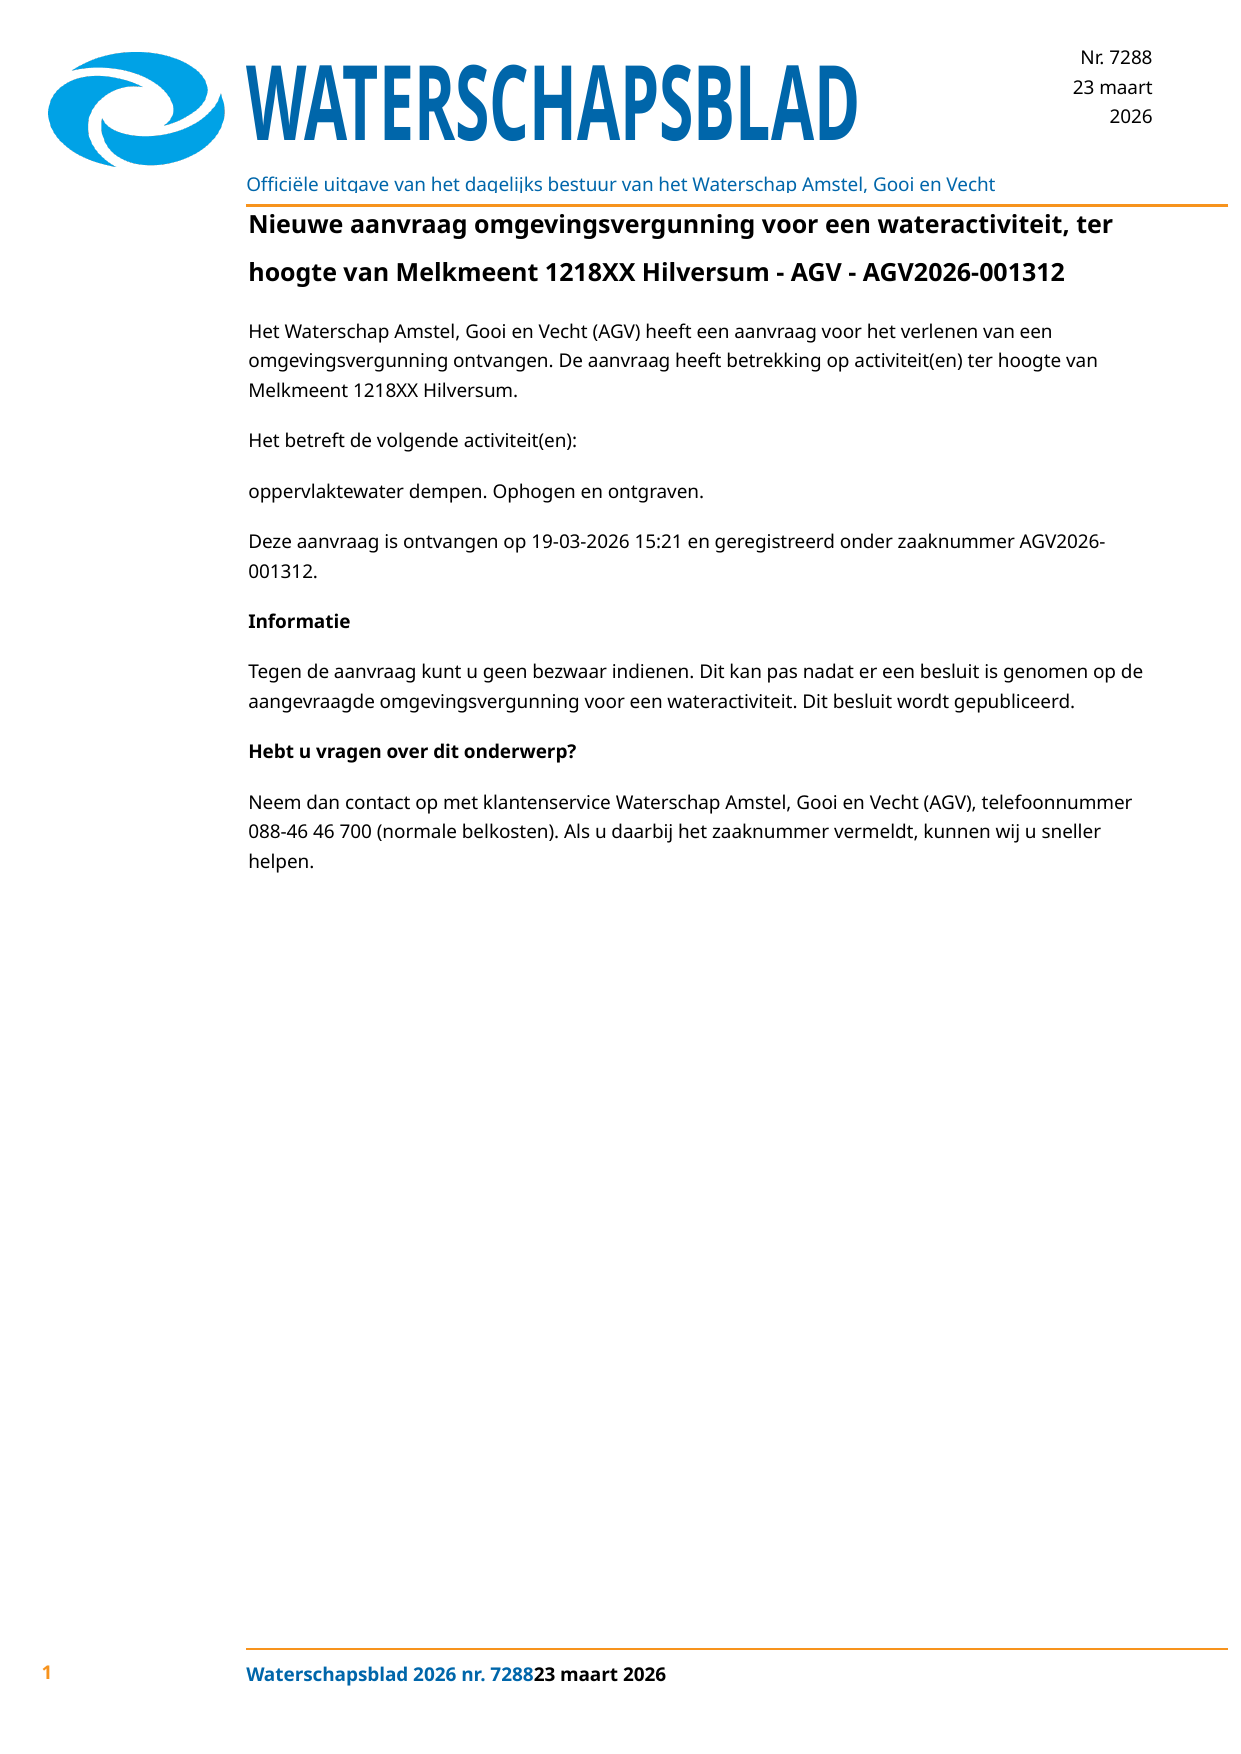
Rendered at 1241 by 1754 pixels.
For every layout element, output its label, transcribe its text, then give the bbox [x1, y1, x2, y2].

picture [41, 47, 231, 172]
text oppervlaktewater dempen. Ophogen en ontgraven. [248, 478, 1152, 504]
text Nieuwe aanvraag omgevingsvergunning voor een wateractiviteit, ter hoogte van Melkmeent 1218XX Hilversum - AGV - AGV2026-001312 [248, 207, 1152, 288]
text Het betreft de volgende activiteit(en): [248, 427, 1152, 453]
text Deze aanvraag is ontvangen op 19-03-2026 15:21 en geregistreerd onder zaaknummer AGV2026-001312. [248, 528, 1152, 584]
text Tegen de aanvraag kunt u geen bezwaar indienen. Dit kan pas nadat er een besluit is genomen op de aangevraagde omgevingsvergunning voor een wateractiviteit. Dit besluit wordt gepubliceerd. [248, 659, 1152, 714]
text Hebt u vragen over dit onderwerp? [248, 739, 1152, 764]
text Het Waterschap Amstel, Gooi en Vecht (AGV) heeft een aanvraag voor het verlenen van een omgevingsvergunning ontvangen. De aanvraag heeft betrekking op activiteit(en) ter hoogte van Melkmeent 1218XX Hilversum. [248, 318, 1152, 403]
text Informatie [248, 608, 1152, 634]
text Neem dan contact op met klantenservice Waterschap Amstel, Gooi en Vecht (AGV), telefoonnummer 088-46 46 700 (normale belkosten). Als u daarbij het zaaknummer vermeldt, kunnen wij u sneller helpen. [248, 789, 1152, 874]
